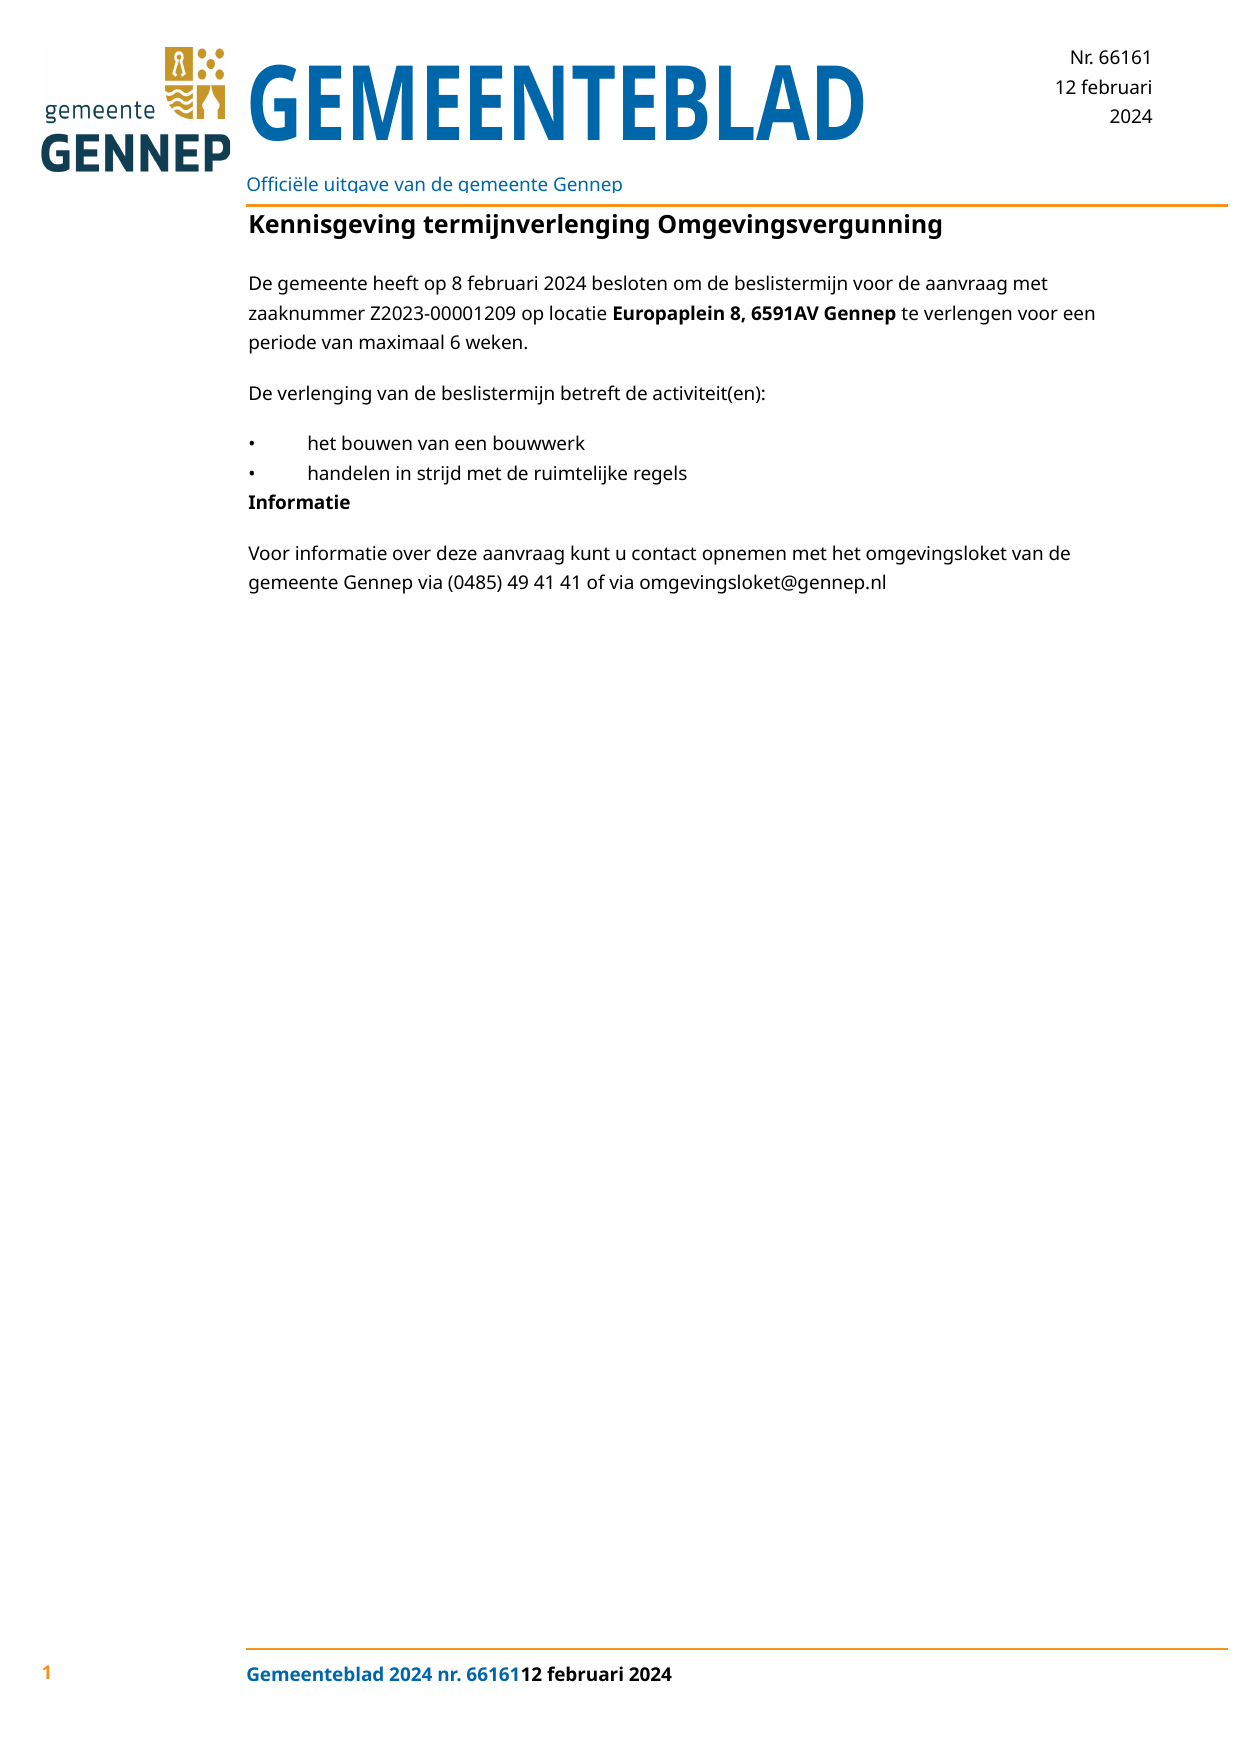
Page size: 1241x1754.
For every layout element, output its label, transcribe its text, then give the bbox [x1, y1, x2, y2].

text Voor informatie over deze aanvraag kunt u contact opnemen met het omgevingsloket van de gemeente Gennep via (0485) 49 41 41 of via omgevingsloket@gennep.nl [248, 540, 1152, 595]
list het bouwen van een bouwwerk [248, 430, 1152, 456]
text De gemeente heeft op 8 februari 2024 besloten om de beslistermijn voor de aanvraag met zaaknummer Z2023-00001209 op locatie Europaplein 8, 6591AV Gennep te verlengen voor een periode van maximaal 6 weken. [248, 270, 1152, 355]
picture [41, 47, 231, 172]
list handelen in strijd met de ruimtelijke regels [248, 460, 1152, 486]
text Informatie [248, 489, 1152, 515]
text De verlenging van de beslistermijn betreft de activiteit(en): [248, 380, 1152, 406]
text Kennisgeving termijnverlenging Omgevingsvergunning [248, 207, 1152, 241]
